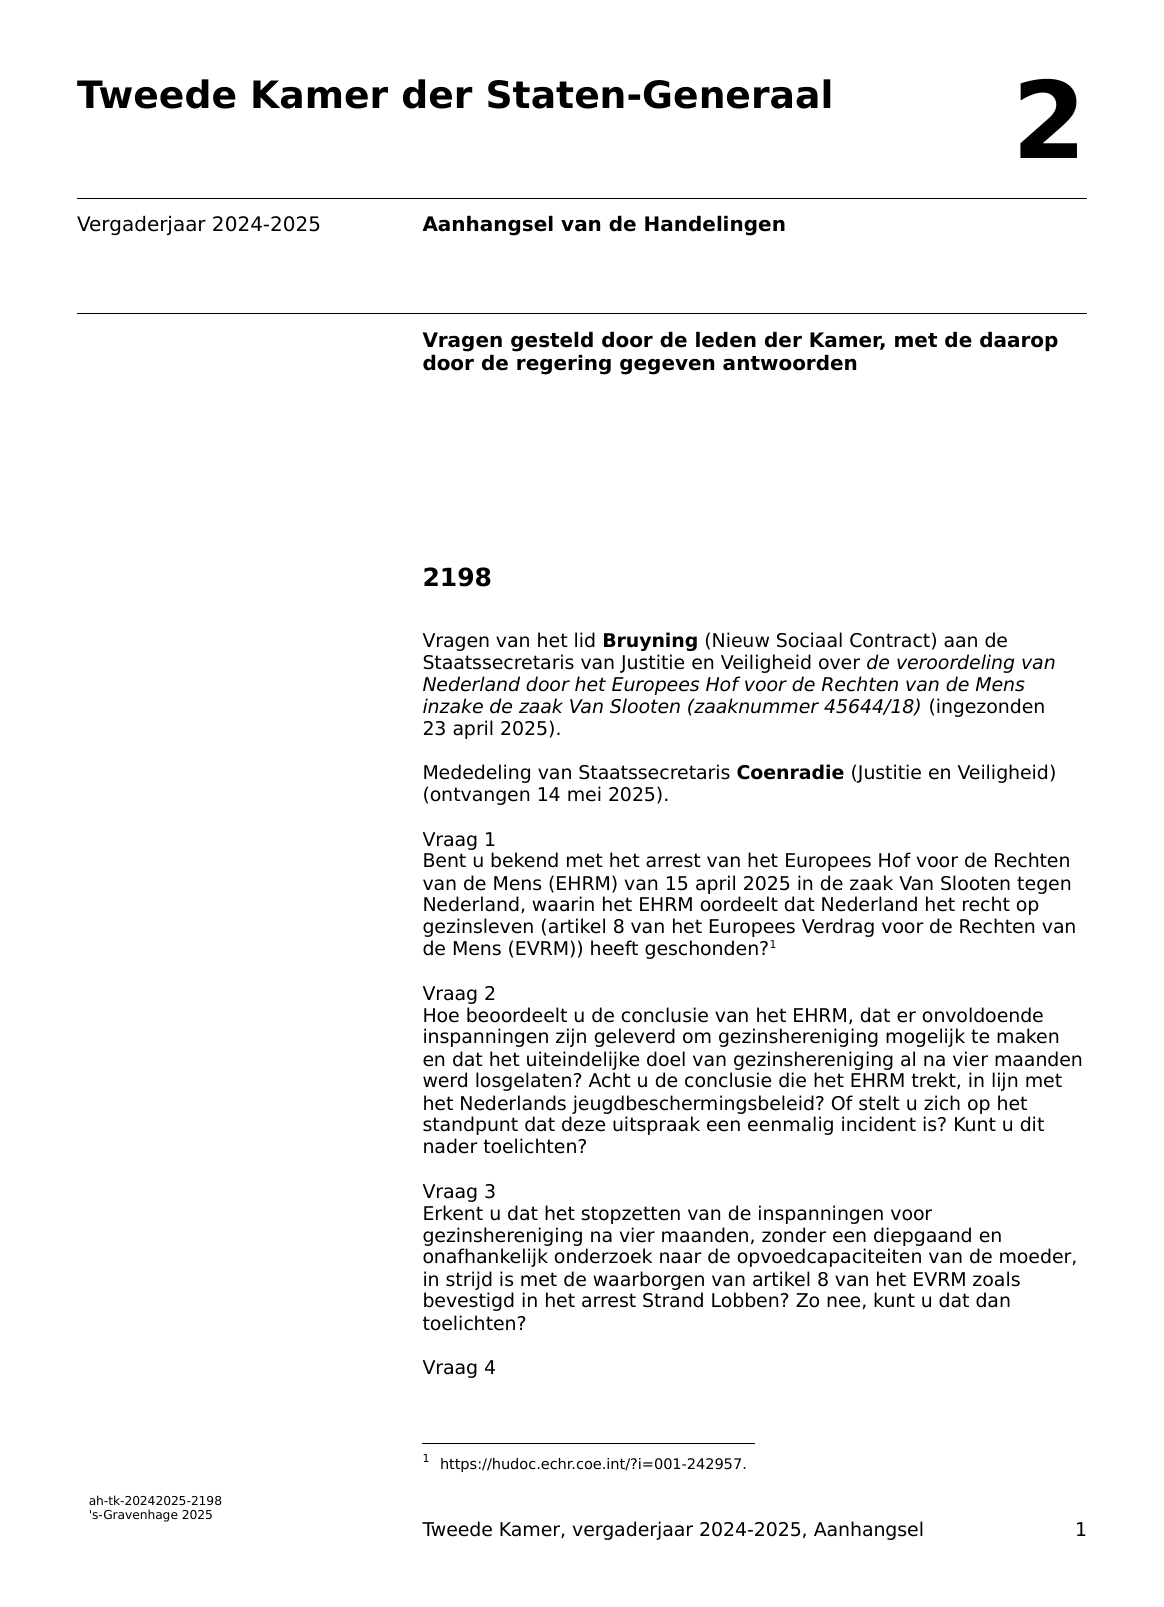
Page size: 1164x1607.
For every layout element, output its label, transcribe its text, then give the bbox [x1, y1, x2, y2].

text Vraag 2 [422, 982, 1087, 1004]
table_cell Vergaderjaar 2024-2025 [77, 199, 422, 313]
table_cell Vragen gesteld door de leden der Kamer, met de daarop door de regering gegeven antwoorden [422, 314, 1087, 375]
text Vraag 1 [422, 828, 1087, 850]
text Hoe beoordeelt u de conclusie van het EHRM, dat er onvoldoende inspanningen zijn geleverd om gezinshereniging mogelijk te maken en dat het uiteindelijke doel van gezinshereniging al na vier maanden werd losgelaten? Acht u de conclusie die het EHRM trekt, in lijn met het Nederlands jeugdbeschermingsbeleid? Of stelt u zich op het standpunt dat deze uitspraak een eenmalig incident is? Kunt u dit nader toelichten? [422, 1004, 1087, 1158]
text ah-tk-20242025-2198 [88, 1494, 323, 1508]
text https://hudoc.echr.coe.int/?i=001-242957. [422, 1452, 1087, 1474]
text Bent u bekend met het arrest van het Europees Hof voor de Rechten van de Mens (EHRM) van 15 april 2025 in de zaak Van Slooten tegen Nederland, waarin het EHRM oordeelt dat Nederland het recht op gezinsleven (artikel 8 van het Europees Verdrag voor de Rechten van de Mens (EVRM)) heeft geschonden? [422, 850, 1087, 960]
text Mededeling van Staatssecretaris Coenradie (Justitie en Veiligheid) (ontvangen 14 mei 2025). [422, 762, 1087, 806]
text 2198 [422, 563, 1087, 592]
table_header Tweede Kamer der Staten-Generaal [77, 59, 886, 198]
table_header 2 [886, 59, 1087, 198]
text Vraag 4 [422, 1357, 1087, 1378]
text Vraag 3 [422, 1181, 1087, 1202]
text Vragen van het lid Bruyning (Nieuw Sociaal Contract) aan de Staatssecretaris van Justitie en Veiligheid over de veroordeling van Nederland door het Europees Hof voor de Rechten van de Mens inzake de zaak Van Slooten (zaaknummer 45644/18) (ingezonden 23 april 2025). [422, 630, 1087, 740]
text 's-Gravenhage 2025 [88, 1508, 323, 1522]
text Erkent u dat het stopzetten van de inspanningen voor gezinshereniging na vier maanden, zonder een diepgaand en onafhankelijk onderzoek naar de opvoedcapaciteiten van de moeder, in strijd is met de waarborgen van artikel 8 van het EVRM zoals bevestigd in het arrest Strand Lobben? Zo nee, kunt u dat dan toelichten? [422, 1202, 1087, 1334]
table_cell [77, 314, 422, 375]
table_cell Aanhangsel van de Handelingen [422, 199, 1087, 313]
